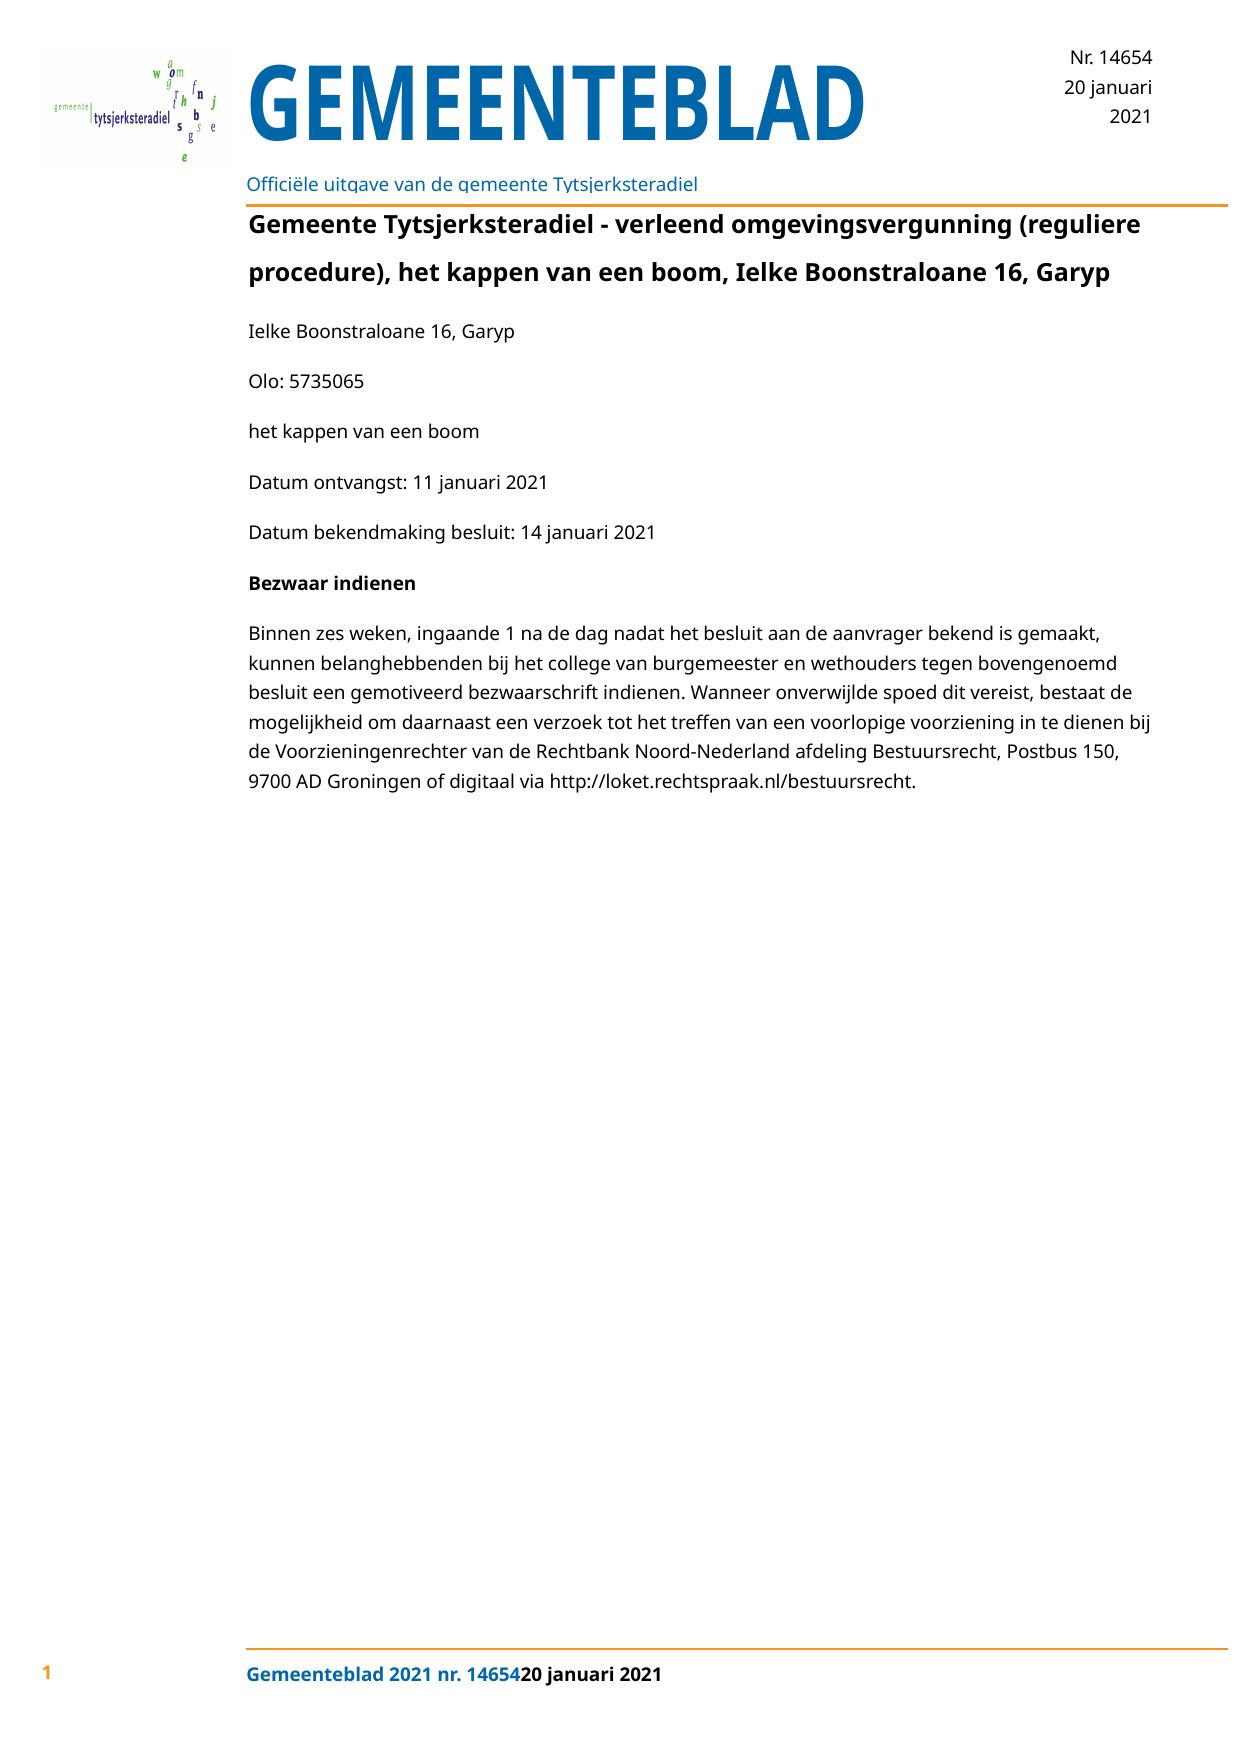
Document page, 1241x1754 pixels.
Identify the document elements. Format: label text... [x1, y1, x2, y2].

text Datum bekendmaking besluit: 14 januari 2021 [248, 519, 1152, 545]
text Bezwaar indienen [248, 570, 1152, 596]
text Gemeente Tytsjerksteradiel - verleend omgevingsvergunning (reguliere procedure), het kappen van een boom, Ielke Boonstraloane 16, Garyp [248, 207, 1152, 288]
text Olo: 5735065 [248, 368, 1152, 394]
text Datum ontvangst: 11 januari 2021 [248, 469, 1152, 495]
picture [41, 47, 231, 172]
text Ielke Boonstraloane 16, Garyp [248, 318, 1152, 344]
text Binnen zes weken, ingaande 1 na de dag nadat het besluit aan de aanvrager bekend is gemaakt, kunnen belanghebbenden bij het college van burgemeester en wethouders tegen bovengenoemd besluit een gemotiveerd bezwaarschrift indienen. Wanneer onverwijlde spoed dit vereist, bestaat de mogelijkheid om daarnaast een verzoek tot het treffen van een voorlopige voorziening in te dienen bij de Voorzieningenrechter van de Rechtbank Noord-Nederland afdeling Bestuursrecht, Postbus 150, 9700 AD Groningen of digitaal via http://loket.rechtspraak.nl/bestuursrecht. [248, 620, 1152, 794]
text het kappen van een boom [248, 419, 1152, 444]
